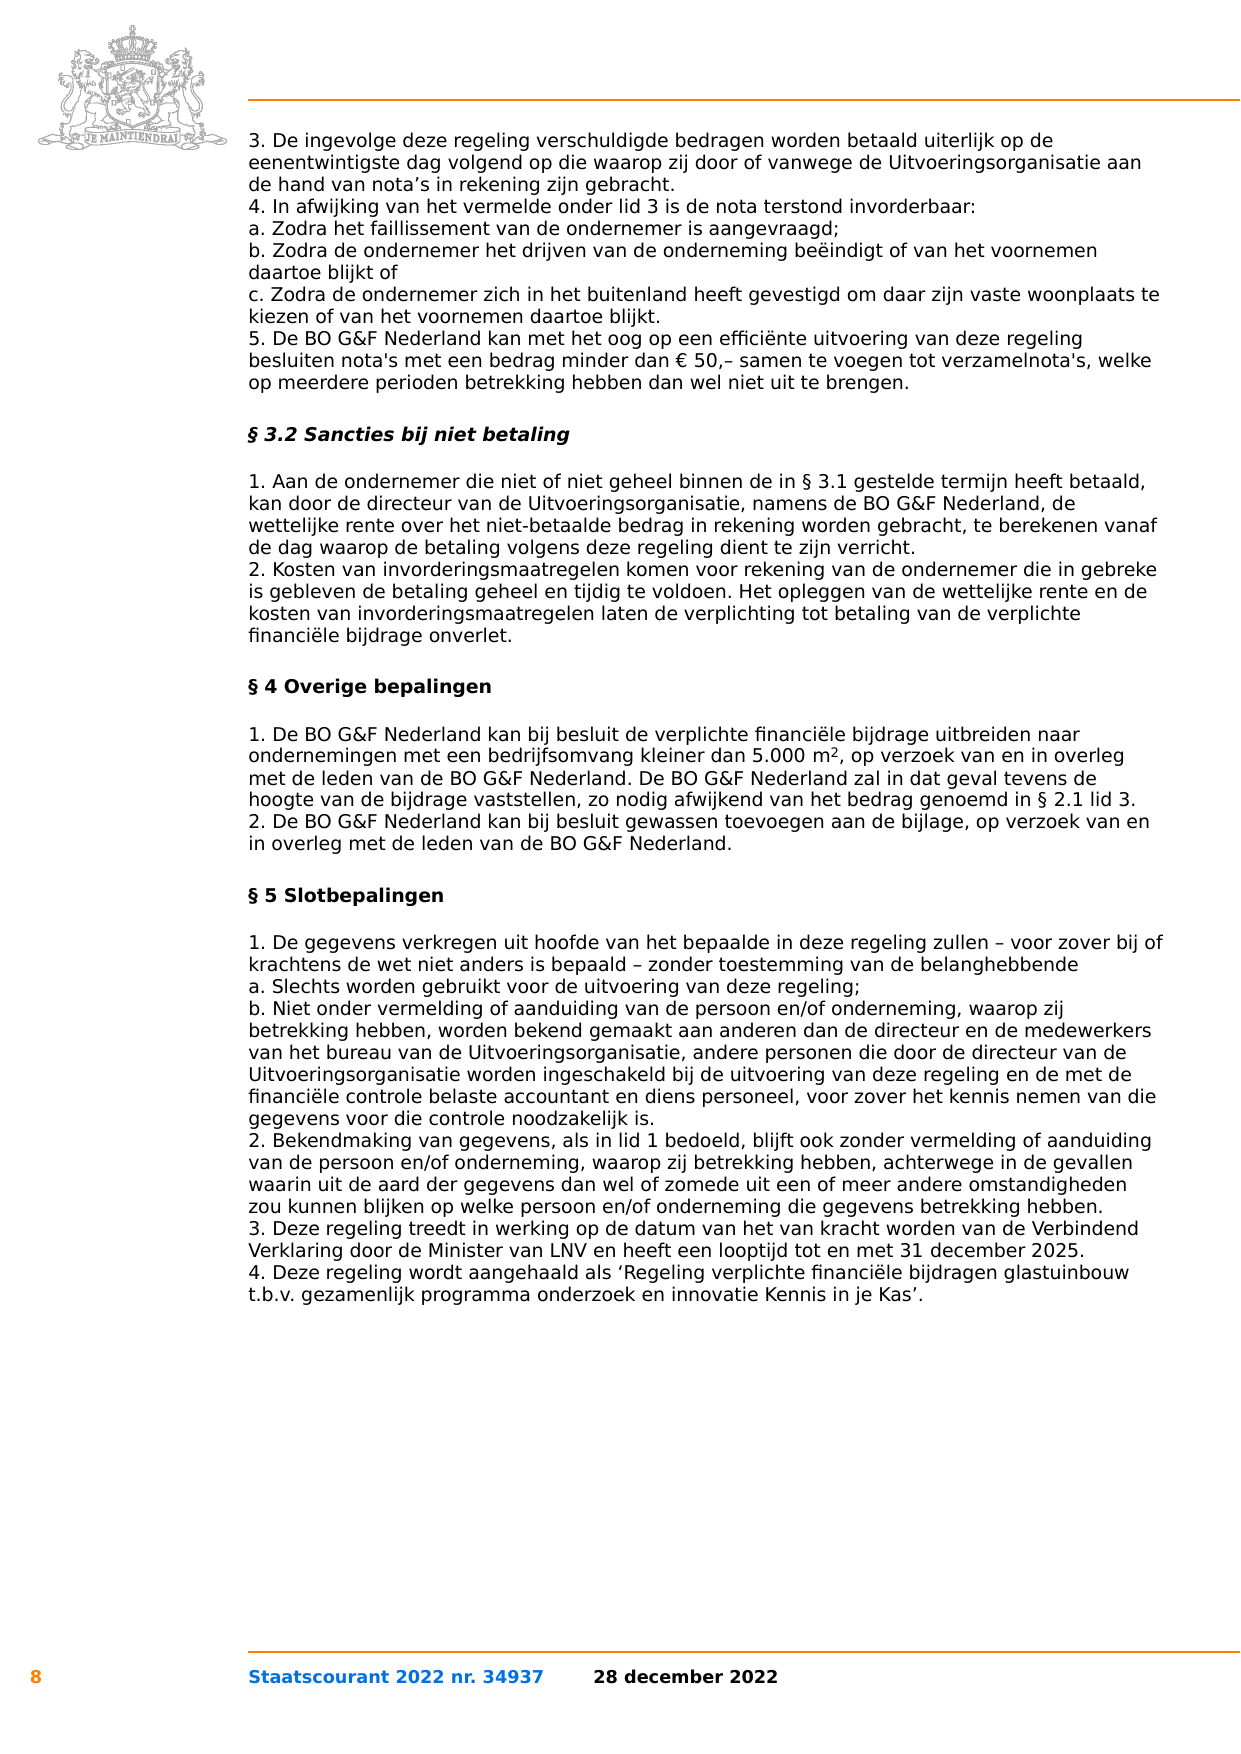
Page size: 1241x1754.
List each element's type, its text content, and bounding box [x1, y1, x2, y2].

text 2. Bekendmaking van gegevens, als in lid 1 bedoeld, blijft ook zonder vermelding of aanduiding van de persoon en/of onderneming, waarop zij betrekking hebben, achterwege in de gevallen waarin uit de aard der gegevens dan wel of zomede uit een of meer andere omstandigheden zou kunnen blijken op welke persoon en/of onderneming die gegevens betrekking hebben. [248, 1130, 1163, 1218]
subtitle § 4 Overige bepalingen [248, 676, 1163, 698]
picture [38, 25, 227, 150]
text 2. De BO G&F Nederland kan bij besluit gewassen toevoegen aan de bijlage, op verzoek van en in overleg met de leden van de BO G&F Nederland. [248, 811, 1163, 855]
text 2. Kosten van invorderingsmaatregelen komen voor rekening van de ondernemer die in gebreke is gebleven de betaling geheel en tijdig te voldoen. Het opleggen van de wettelijke rente en de kosten van invorderingsmaatregelen laten de verplichting tot betaling van de verplichte financiële bijdrage onverlet. [248, 558, 1163, 646]
text 1. De gegevens verkregen uit hoofde van het bepaalde in deze regeling zullen – voor zover bij of krachtens de wet niet anders is bepaald – zonder toestemming van de belanghebbende [248, 932, 1163, 976]
text 3. Deze regeling treedt in werking op de datum van het van kracht worden van de Verbindend Verklaring door de Minister van LNV en heeft een looptijd tot en met 31 december 2025. [248, 1218, 1163, 1262]
text b. Niet onder vermelding of aanduiding van de persoon en/of onderneming, waarop zij betrekking hebben, worden bekend gemaakt aan anderen dan de directeur en de medewerkers van het bureau van de Uitvoeringsorganisatie, andere personen die door de directeur van de Uitvoeringsorganisatie worden ingeschakeld bij de uitvoering van deze regeling en de met de financiële controle belaste accountant en diens personeel, voor zover het kennis nemen van die gegevens voor die controle noodzakelijk is. [248, 998, 1163, 1130]
text 4. In afwijking van het vermelde onder lid 3 is de nota terstond invorderbaar: [248, 196, 1163, 218]
subtitle § 5 Slotbepalingen [248, 885, 1163, 907]
text b. Zodra de ondernemer het drijven van de onderneming beëindigt of van het voornemen daartoe blijkt of [248, 240, 1163, 284]
text 1. De BO G&F Nederland kan bij besluit de verplichte financiële bijdrage uitbreiden naar ondernemingen met een bedrijfsomvang kleiner dan 5.000 m2, op verzoek van en in overleg met de leden van de BO G&F Nederland. De BO G&F Nederland zal in dat geval tevens de hoogte van de bijdrage vaststellen, zo nodig afwijkend van het bedrag genoemd in § 2.1 lid 3. [248, 723, 1163, 811]
text c. Zodra de ondernemer zich in het buitenland heeft gevestigd om daar zijn vaste woonplaats te kiezen of van het voornemen daartoe blijkt. [248, 284, 1163, 328]
subtitle § 3.2 Sancties bij niet betaling [248, 424, 1163, 446]
text 5. De BO G&F Nederland kan met het oog op een efficiënte uitvoering van deze regeling besluiten nota's met een bedrag minder dan € 50,– samen te voegen tot verzamelnota's, welke op meerdere perioden betrekking hebben dan wel niet uit te brengen. [248, 328, 1163, 394]
text 3. De ingevolge deze regeling verschuldigde bedragen worden betaald uiterlijk op de eenentwintigste dag volgend op die waarop zij door of vanwege de Uitvoeringsorganisatie aan de hand van nota’s in rekening zijn gebracht. [248, 130, 1163, 196]
text a. Slechts worden gebruikt voor de uitvoering van deze regeling; [248, 976, 1163, 998]
text 4. Deze regeling wordt aangehaald als ‘Regeling verplichte financiële bijdragen glastuinbouw t.b.v. gezamenlijk programma onderzoek en innovatie Kennis in je Kas’. [248, 1262, 1163, 1306]
text a. Zodra het faillissement van de ondernemer is aangevraagd; [248, 218, 1163, 240]
text 1. Aan de ondernemer die niet of niet geheel binnen de in § 3.1 gestelde termijn heeft betaald, kan door de directeur van de Uitvoeringsorganisatie, namens de BO G&F Nederland, de wettelijke rente over het niet-betaalde bedrag in rekening worden gebracht, te berekenen vanaf de dag waarop de betaling volgens deze regeling dient te zijn verricht. [248, 471, 1163, 558]
